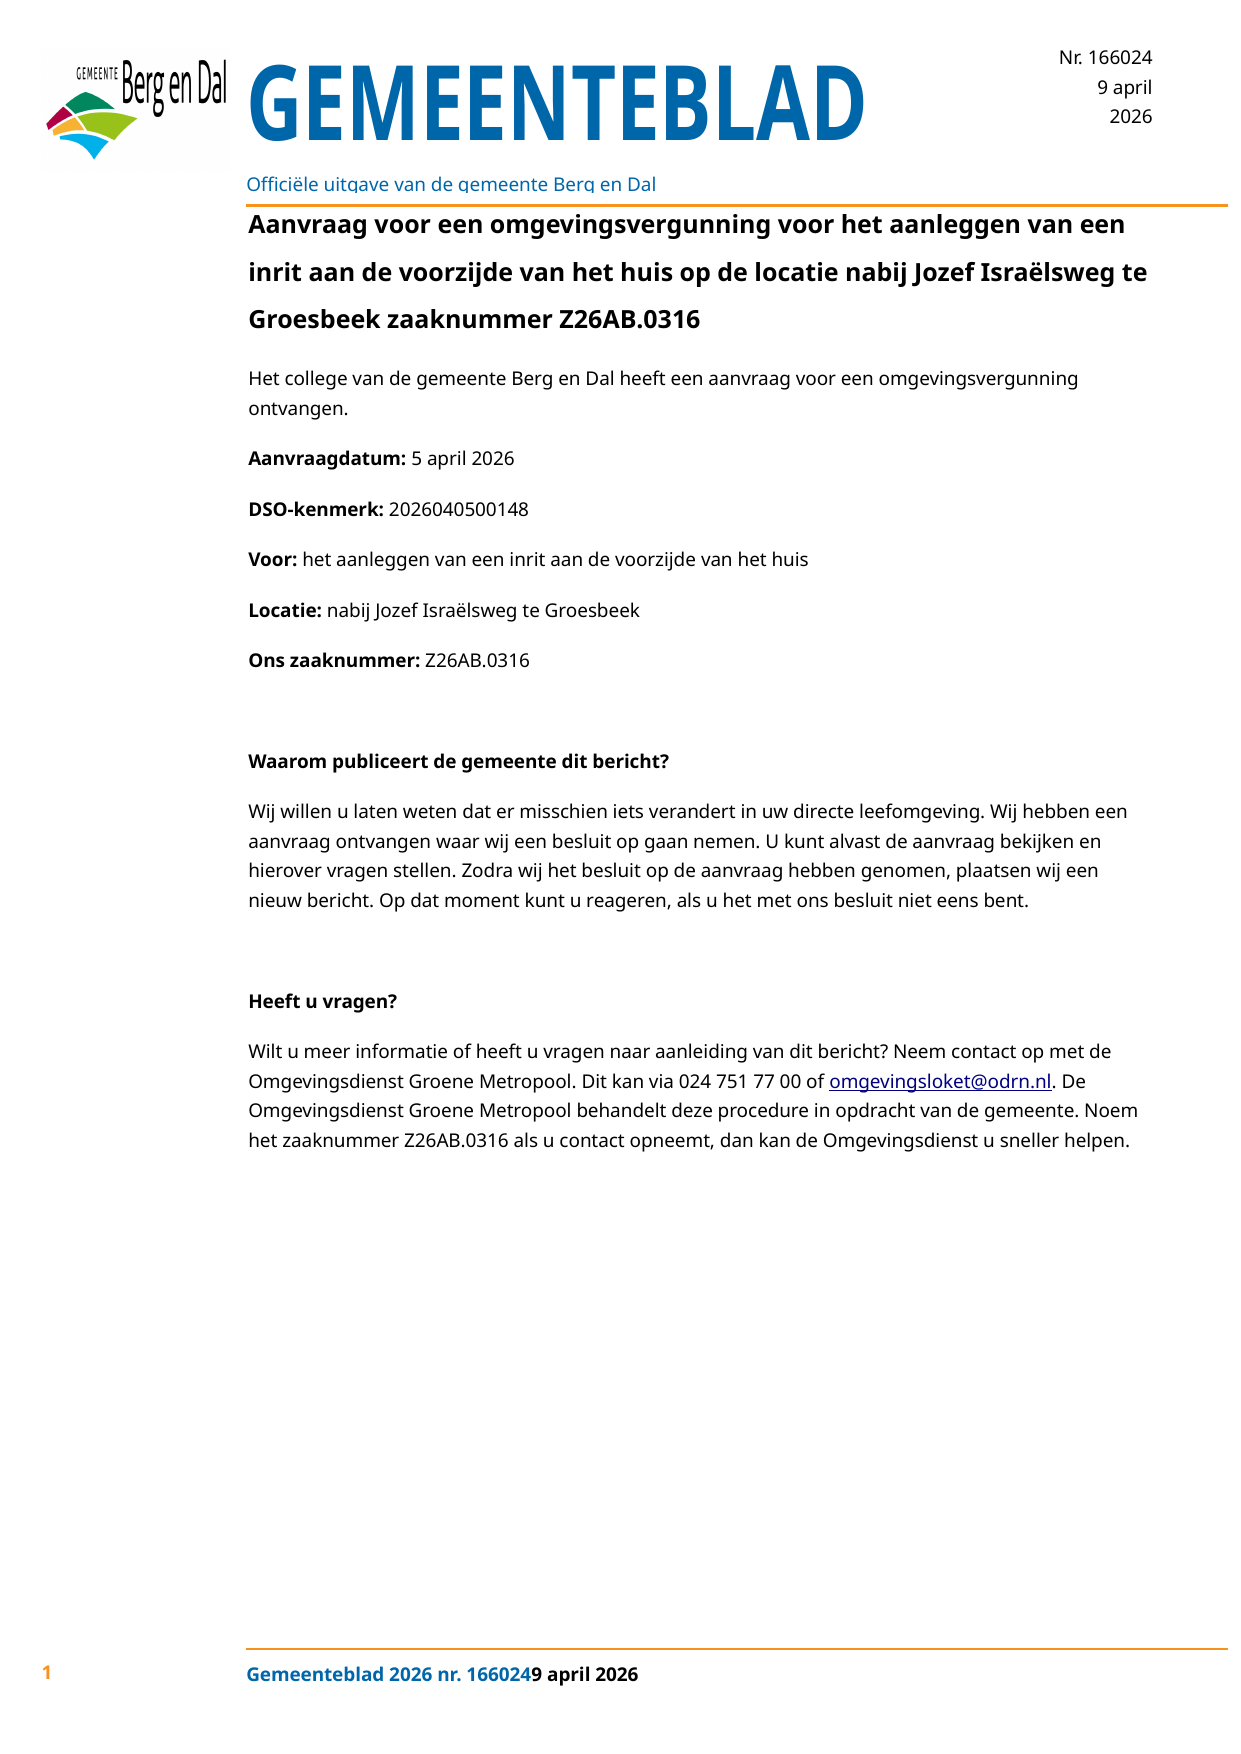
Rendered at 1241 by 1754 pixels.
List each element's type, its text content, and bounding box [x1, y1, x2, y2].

text DSO-kenmerk: 2026040500148 [248, 496, 1152, 522]
text Locatie: nabij Jozef Israëlsweg te Groesbeek [248, 597, 1152, 622]
text Ons zaaknummer: Z26AB.0316 [248, 647, 1152, 673]
text Voor: het aanleggen van een inrit aan de voorzijde van het huis [248, 546, 1152, 572]
text Aanvraag voor een omgevingsvergunning voor het aanleggen van een inrit aan de voorzijde van het huis op de locatie nabij Jozef Israëlsweg te Groesbeek zaaknummer Z26AB.0316 [248, 207, 1152, 336]
text Heeft u vragen? [248, 988, 1152, 1014]
text Waarom publiceert de gemeente dit bericht? [248, 748, 1152, 774]
text Wij willen u laten weten dat er misschien iets verandert in uw directe leefomgeving. Wij hebben een aanvraag ontvangen waar wij een besluit op gaan nemen. U kunt alvast de aanvraag bekijken en hierover vragen stellen. Zodra wij het besluit op de aanvraag hebben genomen, plaatsen wij een nieuw bericht. Op dat moment kunt u reageren, als u het met ons besluit niet eens bent. [248, 798, 1152, 913]
picture [41, 47, 231, 172]
text Het college van de gemeente Berg en Dal heeft een aanvraag voor een omgevingsvergunning ontvangen. [248, 366, 1152, 421]
text Aanvraagdatum: 5 april 2026 [248, 446, 1152, 471]
text Wilt u meer informatie of heeft u vragen naar aanleiding van dit bericht? Neem contact op met de Omgevingsdienst Groene Metropool. Dit kan via 024 751 77 00 of omgevingsloket@odrn.nl. De Omgevingsdienst Groene Metropool behandelt deze procedure in opdracht van de gemeente. Noem het zaaknummer Z26AB.0316 als u contact opneemt, dan kan de Omgevingsdienst u sneller helpen. [248, 1038, 1152, 1153]
